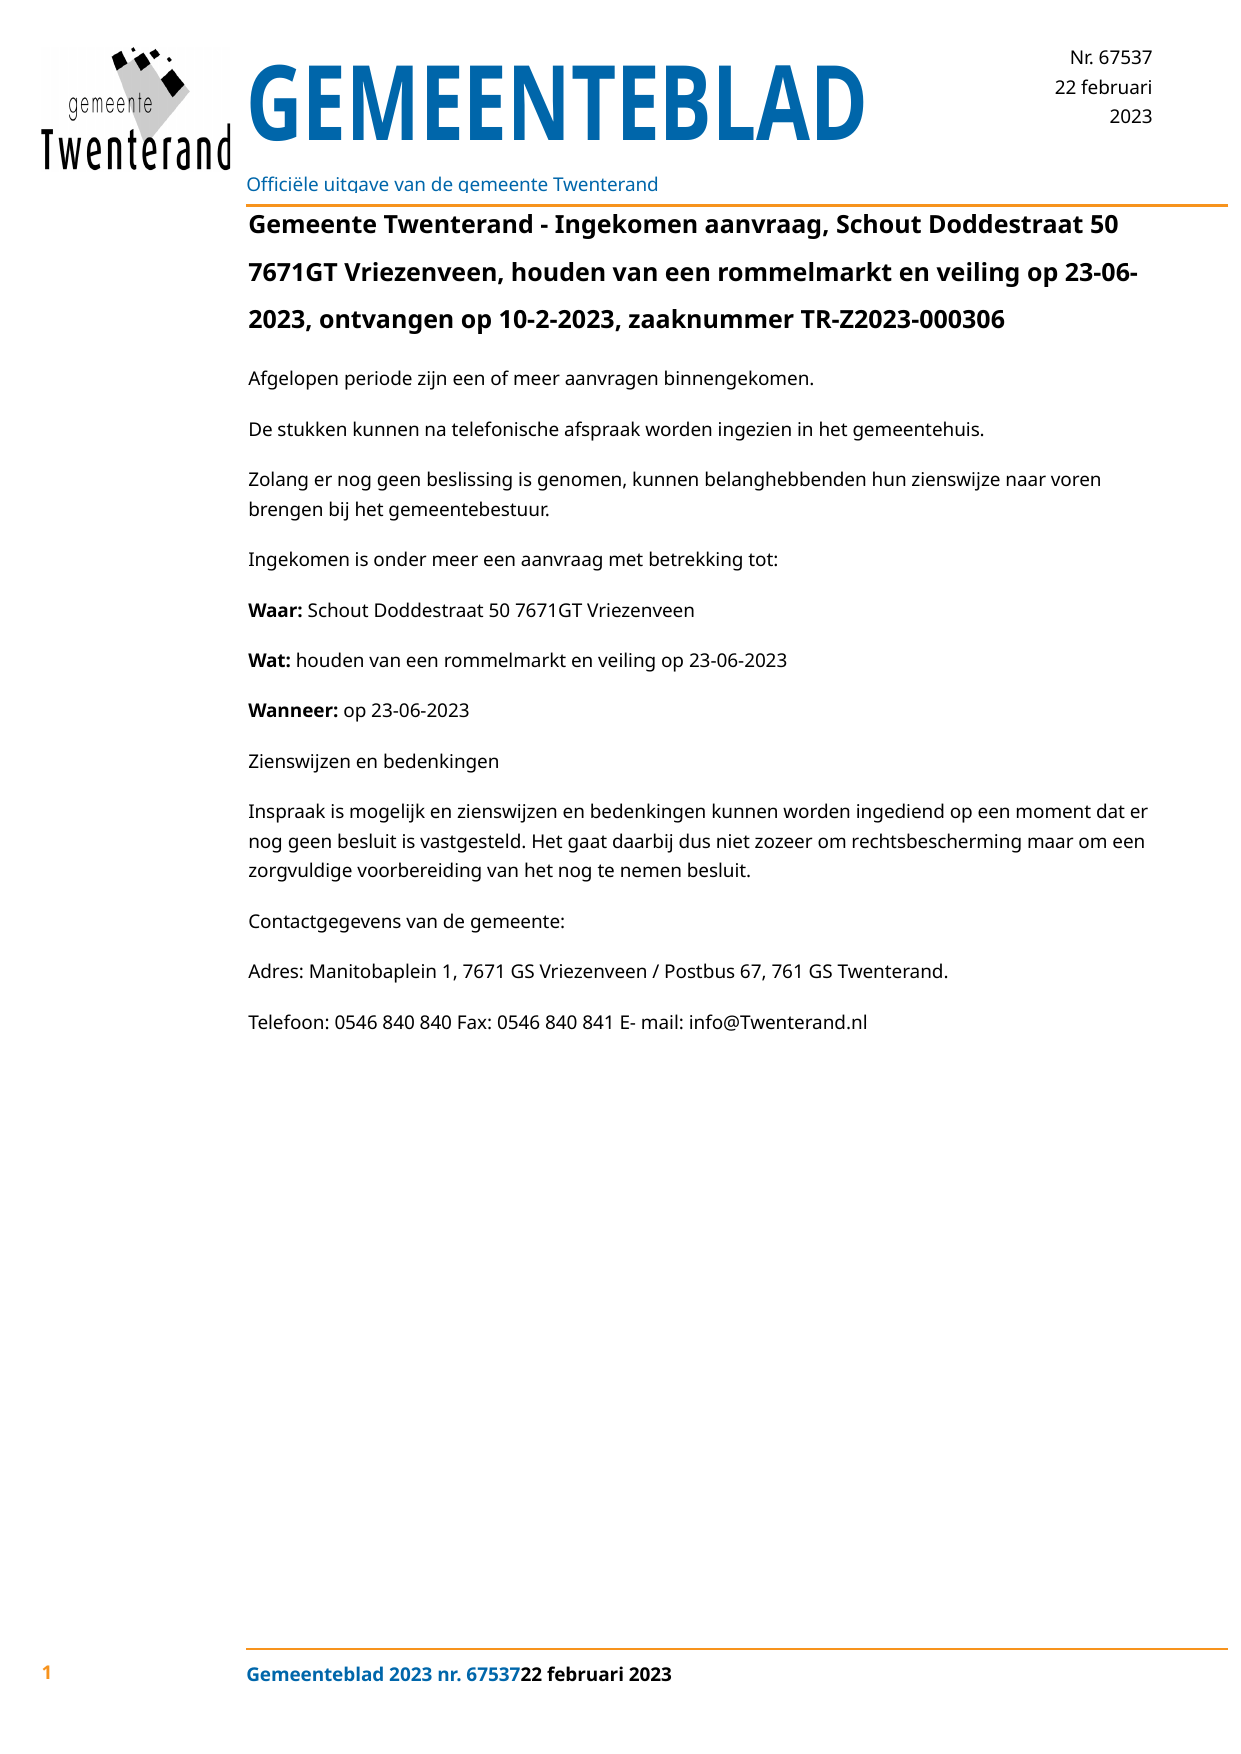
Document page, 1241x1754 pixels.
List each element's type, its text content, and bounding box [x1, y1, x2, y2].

text Gemeente Twenterand - Ingekomen aanvraag, Schout Doddestraat 50 7671GT Vriezenveen, houden van een rommelmarkt en veiling op 23-06-2023, ontvangen op 10-2-2023, zaaknummer TR-Z2023-000306 [248, 207, 1152, 336]
text Wat: houden van een rommelmarkt en veiling op 23-06-2023 [248, 647, 1152, 673]
text Ingekomen is onder meer een aanvraag met betrekking tot: [248, 546, 1152, 572]
text Adres: Manitobaplein 1, 7671 GS Vriezenveen / Postbus 67, 761 GS Twenterand. [248, 958, 1152, 984]
text Zienswijzen en bedenkingen [248, 748, 1152, 774]
text Contactgegevens van de gemeente: [248, 908, 1152, 934]
text Zolang er nog geen beslissing is genomen, kunnen belanghebbenden hun zienswijze naar voren brengen bij het gemeentebestuur. [248, 466, 1152, 522]
text Telefoon: 0546 840 840 Fax: 0546 840 841 E- mail: info@Twenterand.nl [248, 1009, 1152, 1034]
text Wanneer: op 23-06-2023 [248, 698, 1152, 723]
text Waar: Schout Doddestraat 50 7671GT Vriezenveen [248, 597, 1152, 622]
text Afgelopen periode zijn een of meer aanvragen binnengekomen. [248, 366, 1152, 391]
picture [41, 47, 231, 172]
text Inspraak is mogelijk en zienswijzen en bedenkingen kunnen worden ingediend op een moment dat er nog geen besluit is vastgesteld. Het gaat daarbij dus niet zozeer om rechtsbescherming maar om een zorgvuldige voorbereiding van het nog te nemen besluit. [248, 798, 1152, 883]
text De stukken kunnen na telefonische afspraak worden ingezien in het gemeentehuis. [248, 416, 1152, 442]
